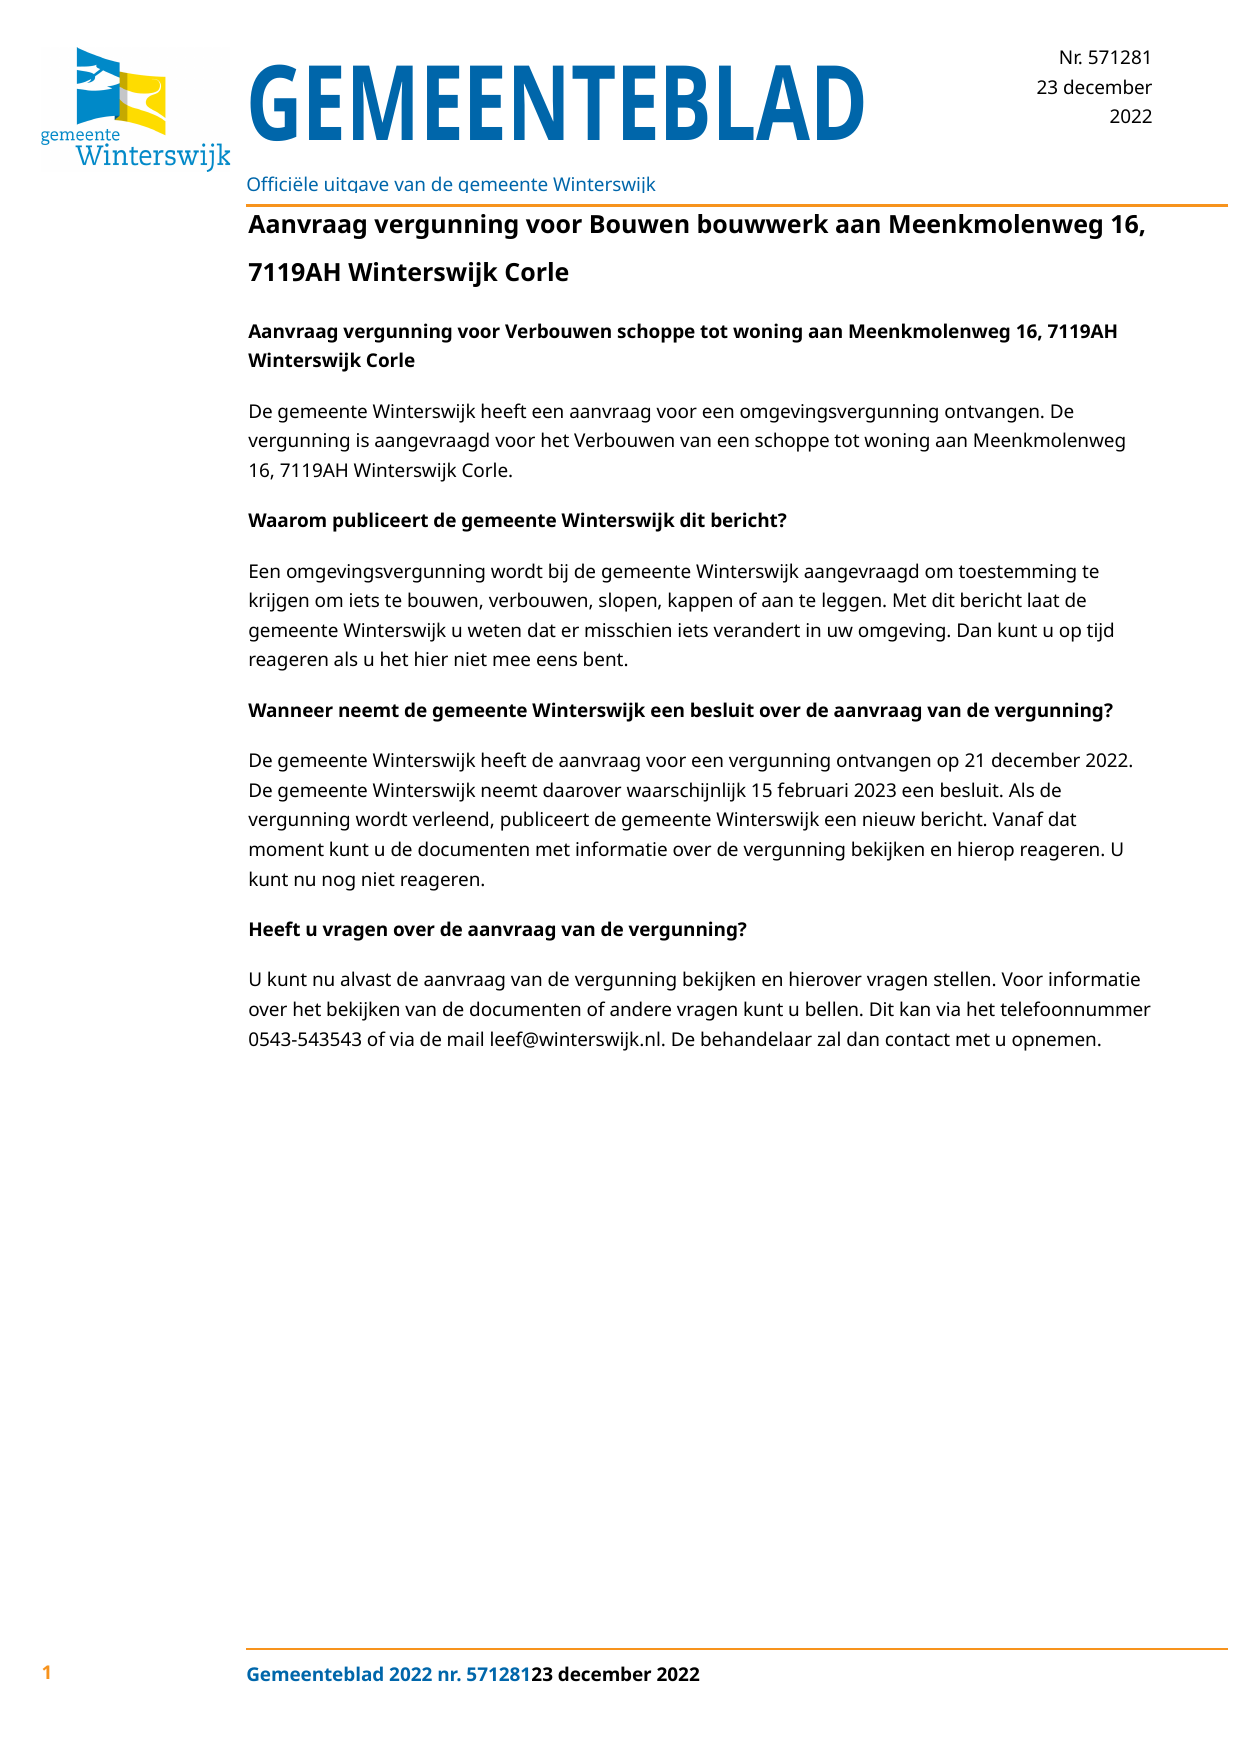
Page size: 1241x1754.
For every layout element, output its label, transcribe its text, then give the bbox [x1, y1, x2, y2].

text Aanvraag vergunning voor Verbouwen schoppe tot woning aan Meenkmolenweg 16, 7119AH Winterswijk Corle [248, 318, 1152, 373]
text Waarom publiceert de gemeente Winterswijk dit bericht? [248, 507, 1152, 533]
text De gemeente Winterswijk heeft de aanvraag voor een vergunning ontvangen op 21 december 2022. De gemeente Winterswijk neemt daarover waarschijnlijk 15 februari 2023 een besluit. Als de vergunning wordt verleend, publiceert de gemeente Winterswijk een nieuw bericht. Vanaf dat moment kunt u de documenten met informatie over de vergunning bekijken en hierop reageren. U kunt nu nog niet reageren. [248, 747, 1152, 892]
text Een omgevingsvergunning wordt bij de gemeente Winterswijk aangevraagd om toestemming te krijgen om iets te bouwen, verbouwen, slopen, kappen of aan te leggen. Met dit bericht laat de gemeente Winterswijk u weten dat er misschien iets verandert in uw omgeving. Dan kunt u op tijd reageren als u het hier niet mee eens bent. [248, 558, 1152, 672]
text Aanvraag vergunning voor Bouwen bouwwerk aan Meenkmolenweg 16, 7119AH Winterswijk Corle [248, 207, 1152, 288]
text Wanneer neemt de gemeente Winterswijk een besluit over de aanvraag van de vergunning? [248, 697, 1152, 723]
picture [225, 153, 231, 162]
text De gemeente Winterswijk heeft een aanvraag voor een omgevingsvergunning ontvangen. De vergunning is aangevraagd voor het Verbouwen van een schoppe tot woning aan Meenkmolenweg 16, 7119AH Winterswijk Corle. [248, 398, 1152, 483]
text Heeft u vragen over de aanvraag van de vergunning? [248, 916, 1152, 942]
picture [41, 47, 231, 172]
text U kunt nu alvast de aanvraag van de vergunning bekijken en hierover vragen stellen. Voor informatie over het bekijken van de documenten of andere vragen kunt u bellen. Dit kan via het telefoonnummer 0543-543543 of via de mail leef@winterswijk.nl. De behandelaar zal dan contact met u opnemen. [248, 967, 1152, 1052]
